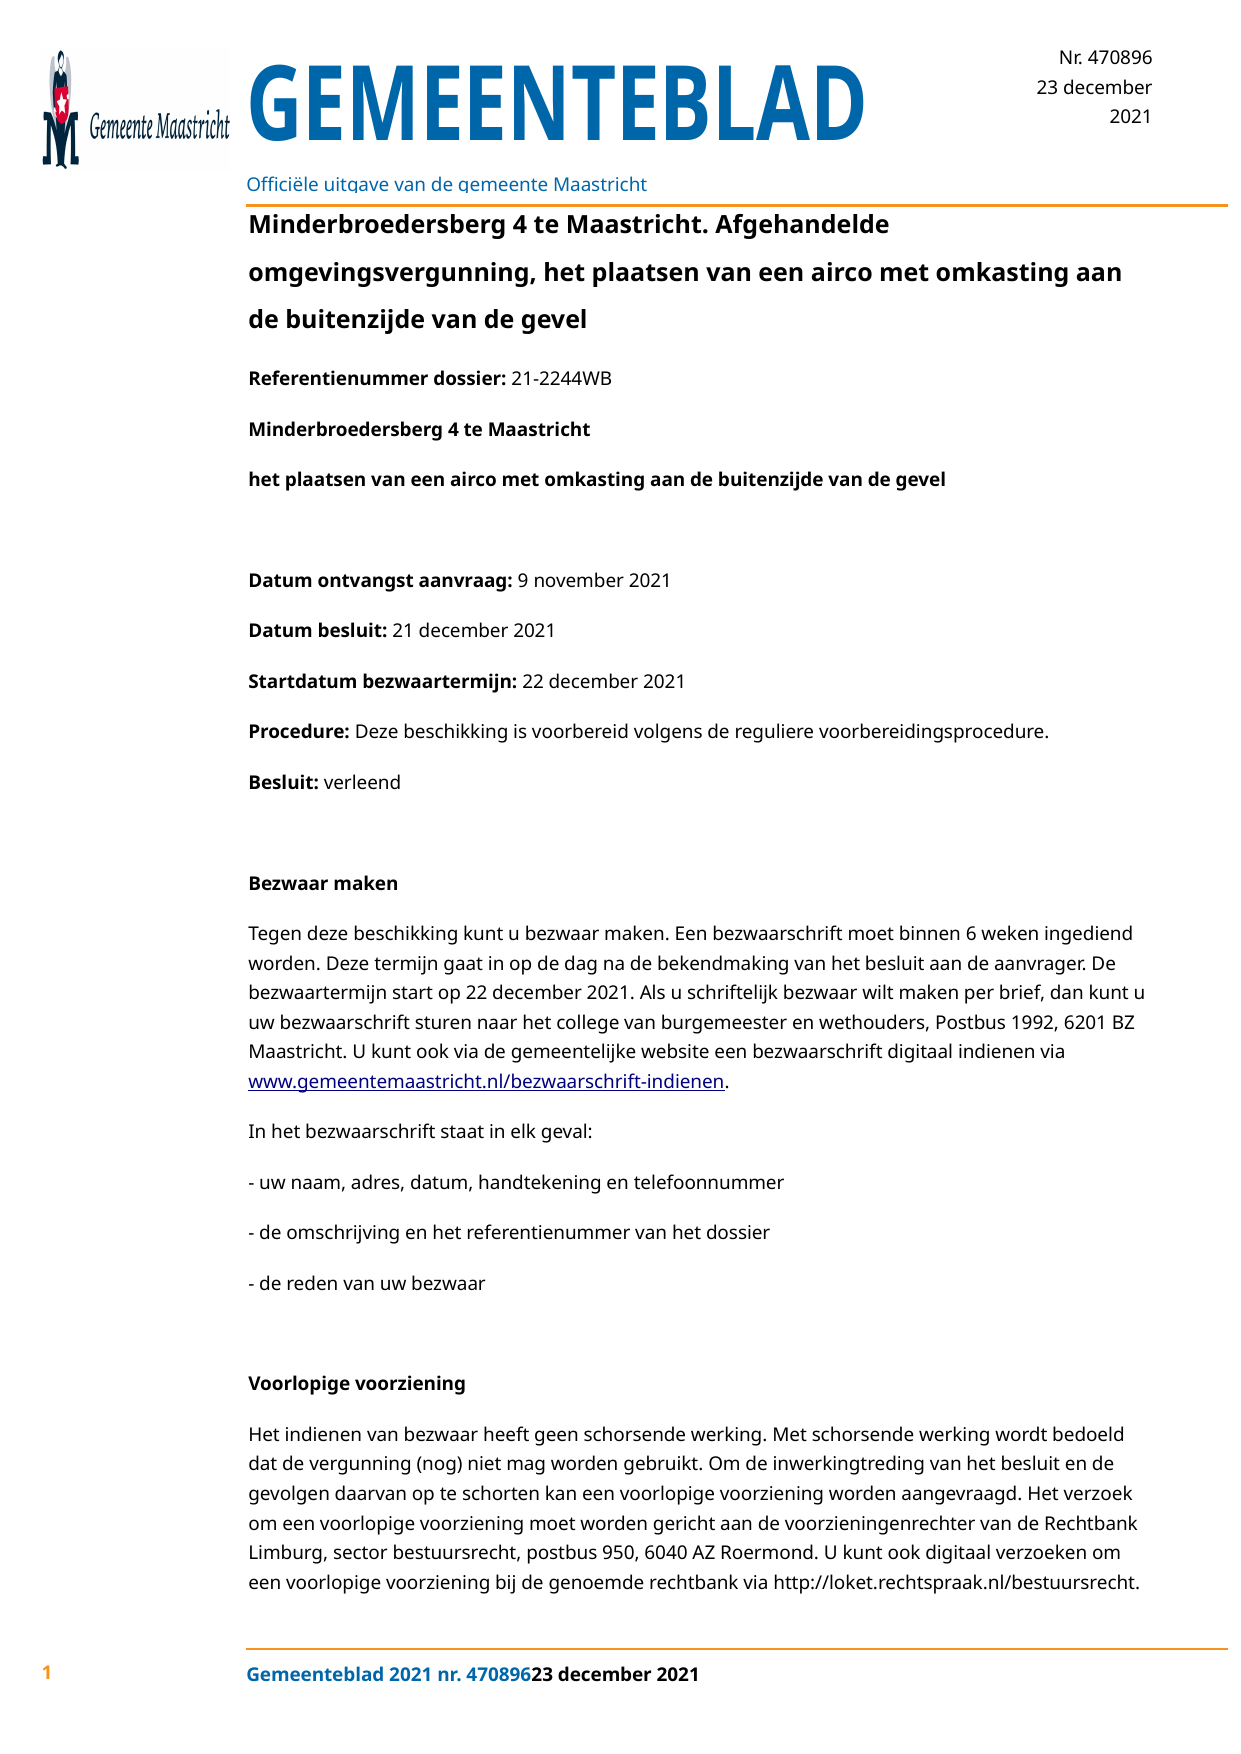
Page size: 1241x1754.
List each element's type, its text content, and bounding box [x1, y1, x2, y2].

text - uw naam, adres, datum, handtekening en telefoonnummer [248, 1169, 1152, 1194]
text Minderbroedersberg 4 te Maastricht. Afgehandelde omgevingsvergunning, het plaatsen van een airco met omkasting aan de buitenzijde van de gevel [248, 207, 1152, 336]
text Voorlopige voorziening [248, 1371, 1152, 1396]
text Besluit: verleend [248, 769, 1152, 794]
text Het indienen van bezwaar heeft geen schorsende werking. Met schorsende werking wordt bedoeld dat de vergunning (nog) niet mag worden gebruikt. Om de inwerkingtreding van het besluit en de gevolgen daarvan op te schorten kan een voorlopige voorziening worden aangevraagd. Het verzoek om een voorlopige voorziening moet worden gericht aan de voorzieningenrechter van de Rechtbank Limburg, sector bestuursrecht, postbus 950, 6040 AZ Roermond. U kunt ook digitaal verzoeken om een voorlopige voorziening bij de genoemde rechtbank via http://loket.rechtspraak.nl/bestuursrecht. [248, 1421, 1152, 1594]
text Procedure: Deze beschikking is voorbereid volgens de reguliere voorbereidingsprocedure. [248, 718, 1152, 744]
text Startdatum bezwaartermijn: 22 december 2021 [248, 668, 1152, 694]
text - de omschrijving en het referentienummer van het dossier [248, 1219, 1152, 1245]
text - de reden van uw bezwaar [248, 1270, 1152, 1295]
text Datum besluit: 21 december 2021 [248, 618, 1152, 643]
picture [41, 47, 231, 172]
text het plaatsen van een airco met omkasting aan de buitenzijde van de gevel [248, 466, 1152, 492]
text Bezwaar maken [248, 870, 1152, 895]
text Referentienummer dossier: 21-2244WB [248, 366, 1152, 391]
text Minderbroedersberg 4 te Maastricht [248, 416, 1152, 442]
text Tegen deze beschikking kunt u bezwaar maken. Een bezwaarschrift moet binnen 6 weken ingediend worden. Deze termijn gaat in op de dag na de bekendmaking van het besluit aan de aanvrager. De bezwaartermijn start op 22 december 2021. Als u schriftelijk bezwaar wilt maken per brief, dan kunt u uw bezwaarschrift sturen naar het college van burgemeester en wethouders, Postbus 1992, 6201 BZ Maastricht. U kunt ook via de gemeentelijke website een bezwaarschrift digitaal indienen via www.gemeentemaastricht.nl/bezwaarschrift-indienen. [248, 920, 1152, 1094]
text In het bezwaarschrift staat in elk geval: [248, 1118, 1152, 1144]
text Datum ontvangst aanvraag: 9 november 2021 [248, 567, 1152, 593]
